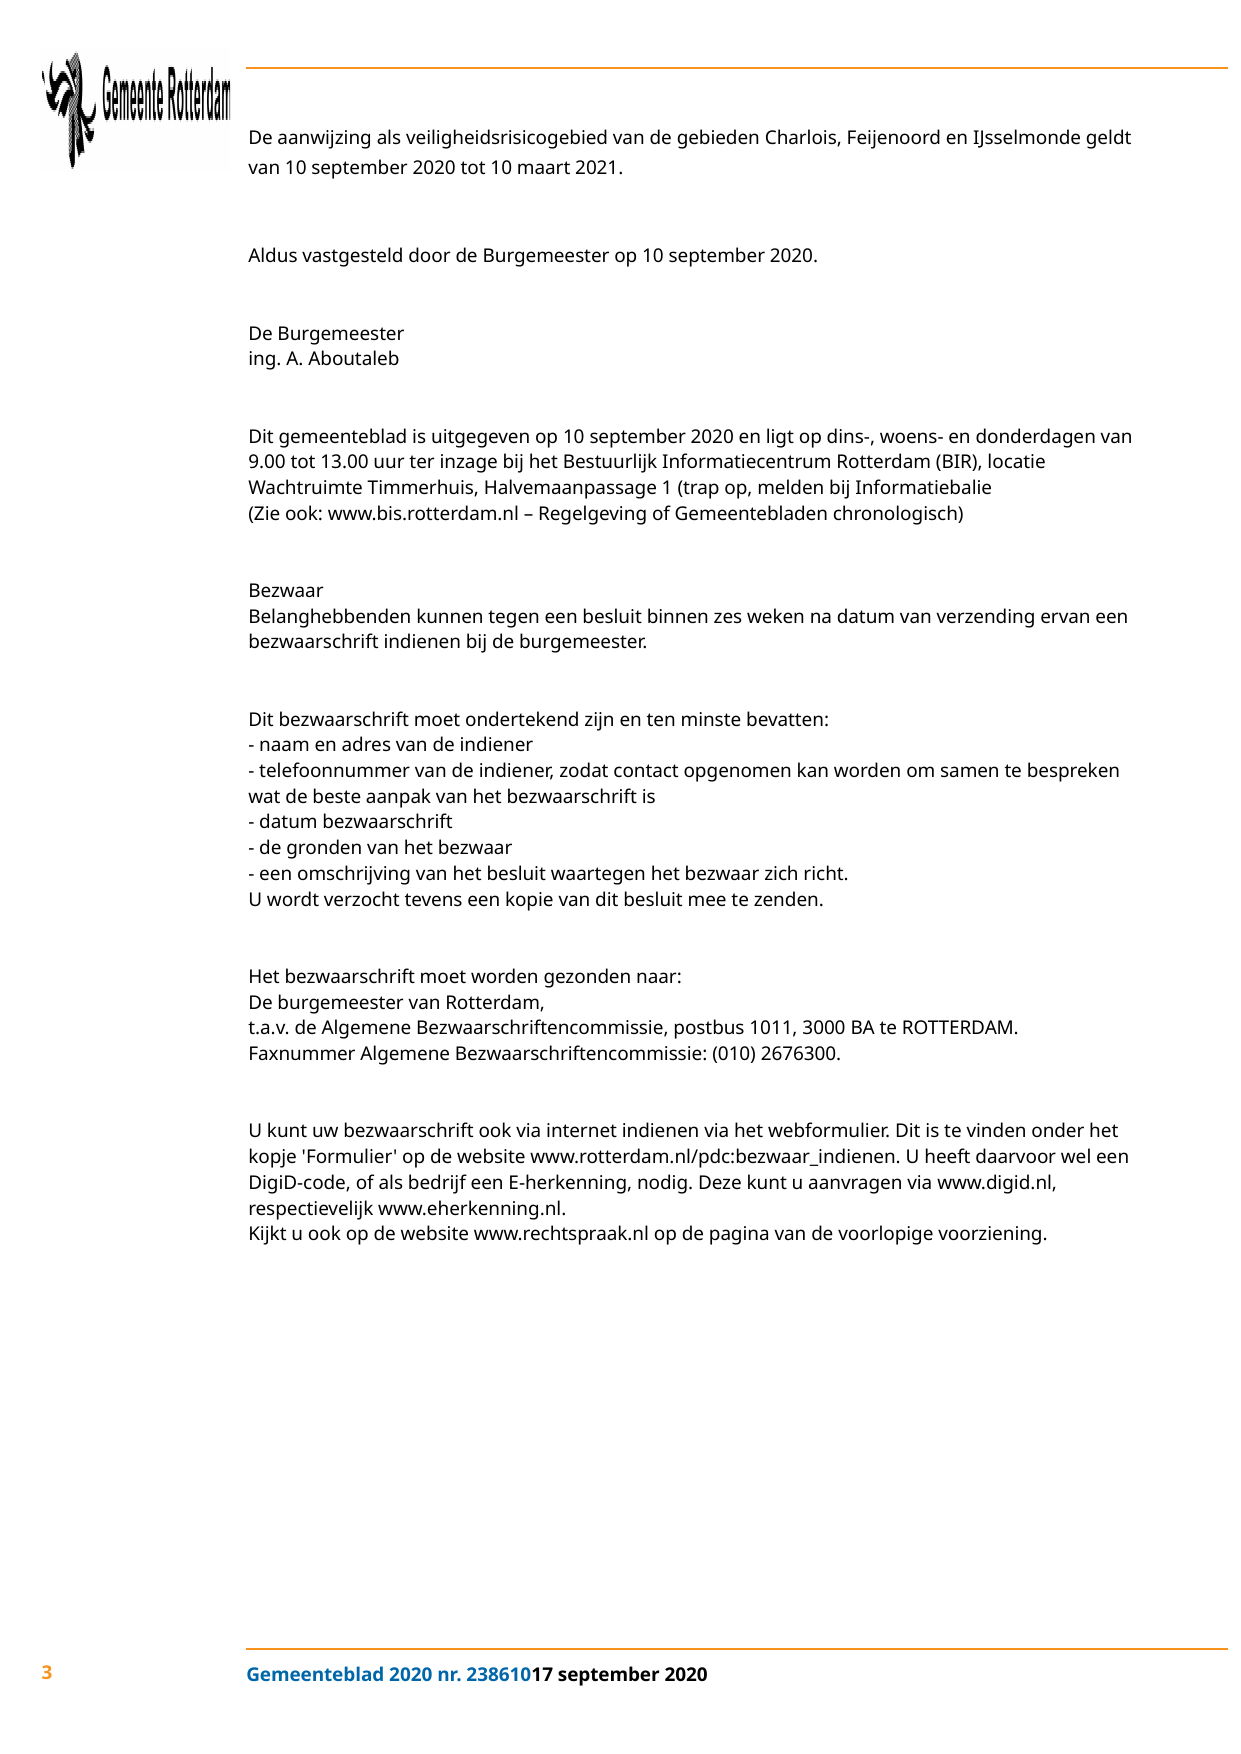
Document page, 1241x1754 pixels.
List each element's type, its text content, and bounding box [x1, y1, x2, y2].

text De Burgemeester [248, 320, 1152, 346]
text U kunt uw bezwaarschrift ook via internet indienen via het webformulier. Dit is te vinden onder het kopje 'Formulier' op de website www.rotterdam.nl/pdc:bezwaar_indienen. U heeft daarvoor wel een DigiD-code, of als bedrijf een E-herkenning, nodig. Deze kunt u aanvragen via www.digid.nl, respectievelijk www.eherkenning.nl. [248, 1117, 1152, 1220]
text Belanghebbenden kunnen tegen een besluit binnen zes weken na datum van verzending ervan een bezwaarschrift indienen bij de burgemeester. [248, 603, 1152, 654]
text Dit gemeenteblad is uitgegeven op 10 september 2020 en ligt op dins-, woens- en donderdagen van 9.00 tot 13.00 uur ter inzage bij het Bestuurlijk Informatiecentrum Rotterdam (BIR), locatie Wachtruimte Timmerhuis, Halvemaanpassage 1 (trap op, melden bij Informatiebalie [248, 423, 1152, 500]
text - een omschrijving van het besluit waartegen het bezwaar zich richt. [248, 860, 1152, 886]
text (Zie ook: www.bis.rotterdam.nl – Regelgeving of Gemeentebladen chronologisch) [248, 500, 1152, 526]
text De aanwijzing als veiligheidsrisicogebied van de gebieden Charlois, Feijenoord en IJsselmonde geldt van 10 september 2020 tot 10 maart 2021. [248, 124, 1152, 180]
text Faxnummer Algemene Bezwaarschriftencommissie: (010) 2676300. [248, 1040, 1152, 1066]
text - datum bezwaarschrift [248, 809, 1152, 834]
text ing. A. Aboutaleb [248, 346, 1152, 371]
text Bezwaar [248, 577, 1152, 603]
text t.a.v. de Algemene Bezwaarschriftencommissie, postbus 1011, 3000 BA te ROTTERDAM. [248, 1014, 1152, 1040]
text Het bezwaarschrift moet worden gezonden naar: [248, 963, 1152, 989]
text - de gronden van het bezwaar [248, 834, 1152, 860]
text De burgemeester van Rotterdam, [248, 989, 1152, 1014]
text - naam en adres van de indiener [248, 732, 1152, 757]
text U wordt verzocht tevens een kopie van dit besluit mee te zenden. [248, 886, 1152, 912]
picture [41, 47, 231, 172]
text Kijkt u ook op de website www.rechtspraak.nl op de pagina van de voorlopige voorziening. [248, 1220, 1152, 1246]
text - telefoonnummer van de indiener, zodat contact opgenomen kan worden om samen te bespreken wat de beste aanpak van het bezwaarschrift is [248, 757, 1152, 809]
text Dit bezwaarschrift moet ondertekend zijn en ten minste bevatten: [248, 706, 1152, 732]
text Aldus vastgesteld door de Burgemeester op 10 september 2020. [248, 243, 1152, 268]
